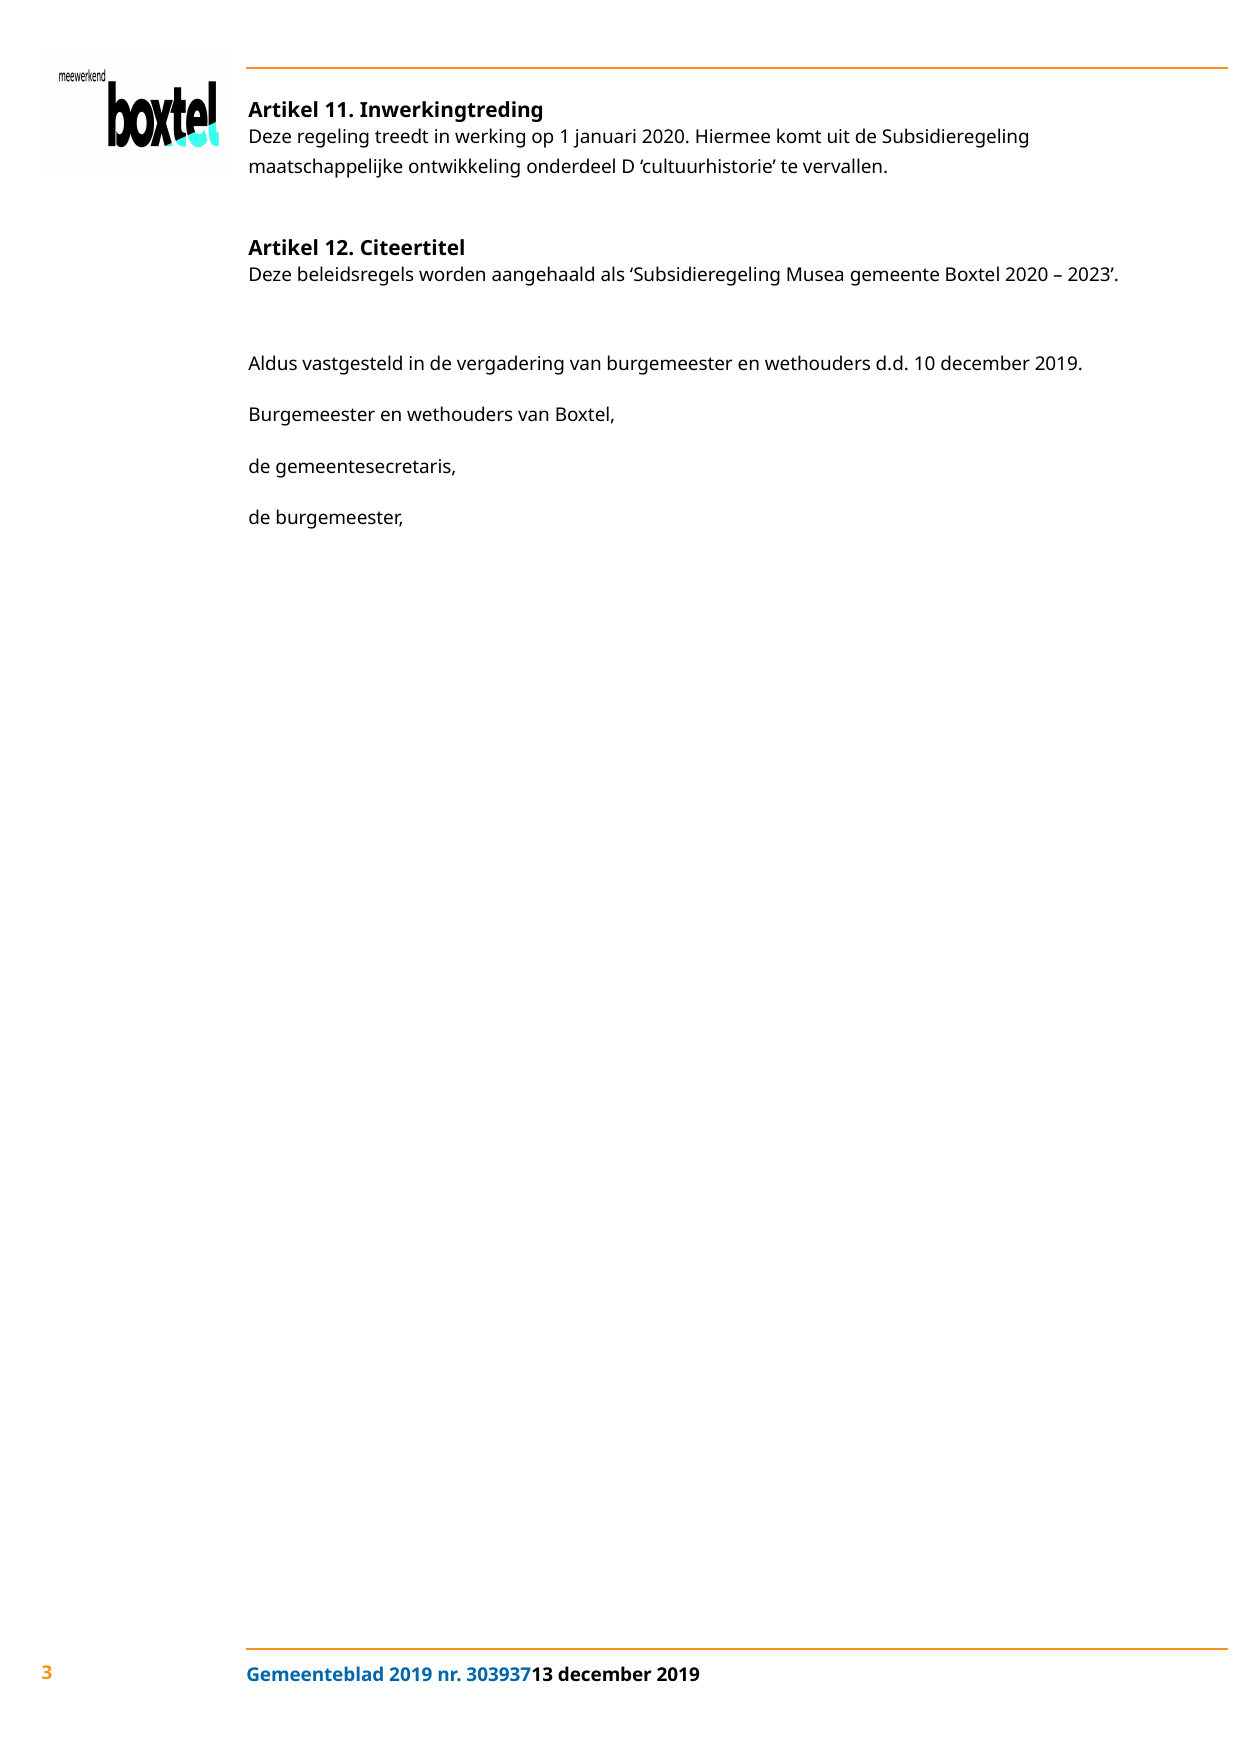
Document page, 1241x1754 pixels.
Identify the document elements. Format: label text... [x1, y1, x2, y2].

text Burgemeester en wethouders van Boxtel, [248, 401, 1152, 427]
text de gemeentesecretaris, [248, 453, 1152, 479]
text Artikel 11. Inwerkingtreding [248, 95, 1152, 123]
picture [41, 47, 231, 172]
text Artikel 12. Citeertitel [248, 233, 1152, 261]
text Aldus vastgesteld in de vergadering van burgemeester en wethouders d.d. 10 december 2019. [248, 350, 1152, 376]
text Deze beleidsregels worden aangehaald als ‘Subsidieregeling Musea gemeente Boxtel 2020 – 2023’. [248, 261, 1152, 287]
text Deze regeling treedt in werking op 1 januari 2020. Hiermee komt uit de Subsidieregeling maatschappelijke ontwikkeling onderdeel D ‘cultuurhistorie’ te vervallen. [248, 123, 1152, 178]
text de burgemeester, [248, 504, 1152, 530]
